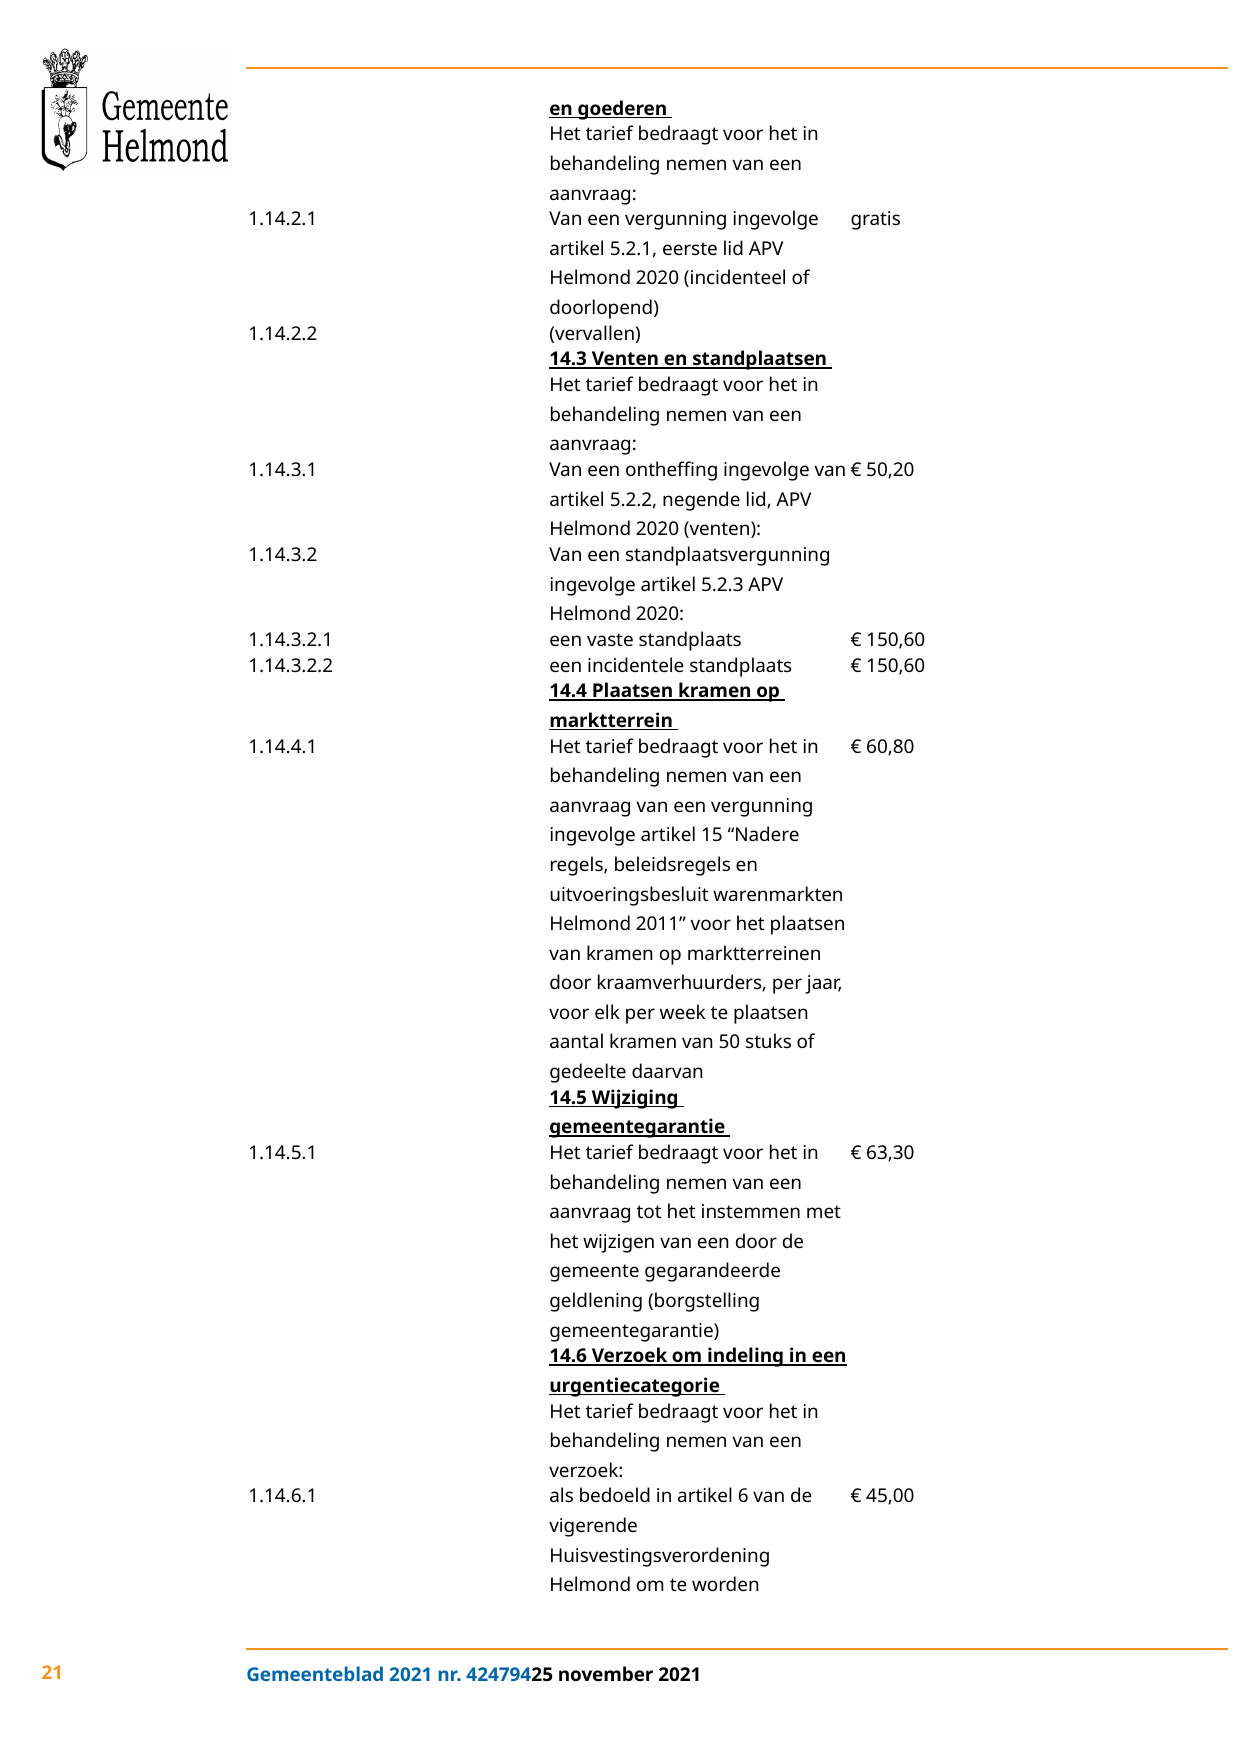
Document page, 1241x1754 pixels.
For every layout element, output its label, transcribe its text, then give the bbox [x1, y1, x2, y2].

table_cell € 60,80 [850, 733, 1152, 1084]
table_cell Het tarief bedraagt voor het in behandeling nemen van een aanvraag van een vergunning ingevolge artikel 15 “Nadere regels, beleidsregels en uitvoeringsbesluit warenmarkten Helmond 2011” voor het plaatsen van kramen op marktterreinen door kraamverhuurders, per jaar, voor elk per week te plaatsen aantal kramen van 50 stuks of gedeelte daarvan [549, 733, 850, 1084]
table_cell [248, 95, 549, 121]
table_cell [850, 95, 1152, 121]
table_cell gratis [850, 205, 1152, 320]
table_cell [850, 121, 1152, 205]
table_cell en goederen [549, 95, 850, 121]
table_cell 14.4 Plaatsen kramen op marktterrein [549, 678, 850, 733]
table_cell (vervallen) [549, 320, 850, 346]
table_cell 1.14.4.1 [248, 733, 549, 1084]
table_cell een vaste standplaats [549, 626, 850, 652]
picture [41, 47, 231, 172]
table_cell [248, 346, 549, 371]
table_cell [248, 678, 549, 733]
table_cell Het tarief bedraagt voor het in behandeling nemen van een verzoek: [549, 1398, 850, 1483]
table_cell Het tarief bedraagt voor het in behandeling nemen van een aanvraag: [549, 121, 850, 205]
table_cell 14.5 Wijziging gemeentegarantie [549, 1084, 850, 1139]
table_cell 1.14.2.2 [248, 320, 549, 346]
table_cell [850, 541, 1152, 626]
table_cell 1.14.3.2 [248, 541, 549, 626]
table_cell [850, 1084, 1152, 1139]
table_cell Van een ontheffing ingevolge van artikel 5.2.2, negende lid, APV Helmond 2020 (venten): [549, 456, 850, 541]
table_cell Het tarief bedraagt voor het in behandeling nemen van een aanvraag tot het instemmen met het wijzigen van een door de gemeente gegarandeerde geldlening (borgstelling gemeentegarantie) [549, 1139, 850, 1342]
table_cell 14.6 Verzoek om indeling in een urgentiecategorie [549, 1343, 850, 1398]
table_cell € 50,20 [850, 456, 1152, 541]
table_cell [248, 121, 549, 205]
table_cell [248, 1398, 549, 1483]
table_cell een incidentele standplaats [549, 652, 850, 677]
table_cell € 45,00 [850, 1483, 1152, 1597]
table_cell [850, 1398, 1152, 1483]
table_cell 1.14.2.1 [248, 205, 549, 320]
table_cell Van een vergunning ingevolge artikel 5.2.1, eerste lid APV Helmond 2020 (incidenteel of doorlopend) [549, 205, 850, 320]
table_cell € 63,30 [850, 1139, 1152, 1342]
table_cell [248, 371, 549, 456]
table_cell 1.14.3.1 [248, 456, 549, 541]
table_cell [850, 678, 1152, 733]
table_cell [248, 1343, 549, 1398]
table_cell [850, 346, 1152, 371]
table_cell 1.14.3.2.2 [248, 652, 549, 677]
table_cell € 150,60 [850, 652, 1152, 677]
table_cell 14.3 Venten en standplaatsen [549, 346, 850, 371]
table_cell € 150,60 [850, 626, 1152, 652]
table_cell [850, 1343, 1152, 1398]
table_cell 1.14.5.1 [248, 1139, 549, 1342]
table_cell Van een standplaatsvergunning ingevolge artikel 5.2.3 APV Helmond 2020: [549, 541, 850, 626]
table_cell 1.14.3.2.1 [248, 626, 549, 652]
table_cell [850, 371, 1152, 456]
table_cell 1.14.6.1 [248, 1483, 549, 1597]
table_cell Het tarief bedraagt voor het in behandeling nemen van een aanvraag: [549, 371, 850, 456]
table_cell [850, 320, 1152, 346]
table_cell als bedoeld in artikel 6 van de vigerende Huisvestingsverordening Helmond om te worden [549, 1483, 850, 1597]
table_cell [248, 1084, 549, 1139]
